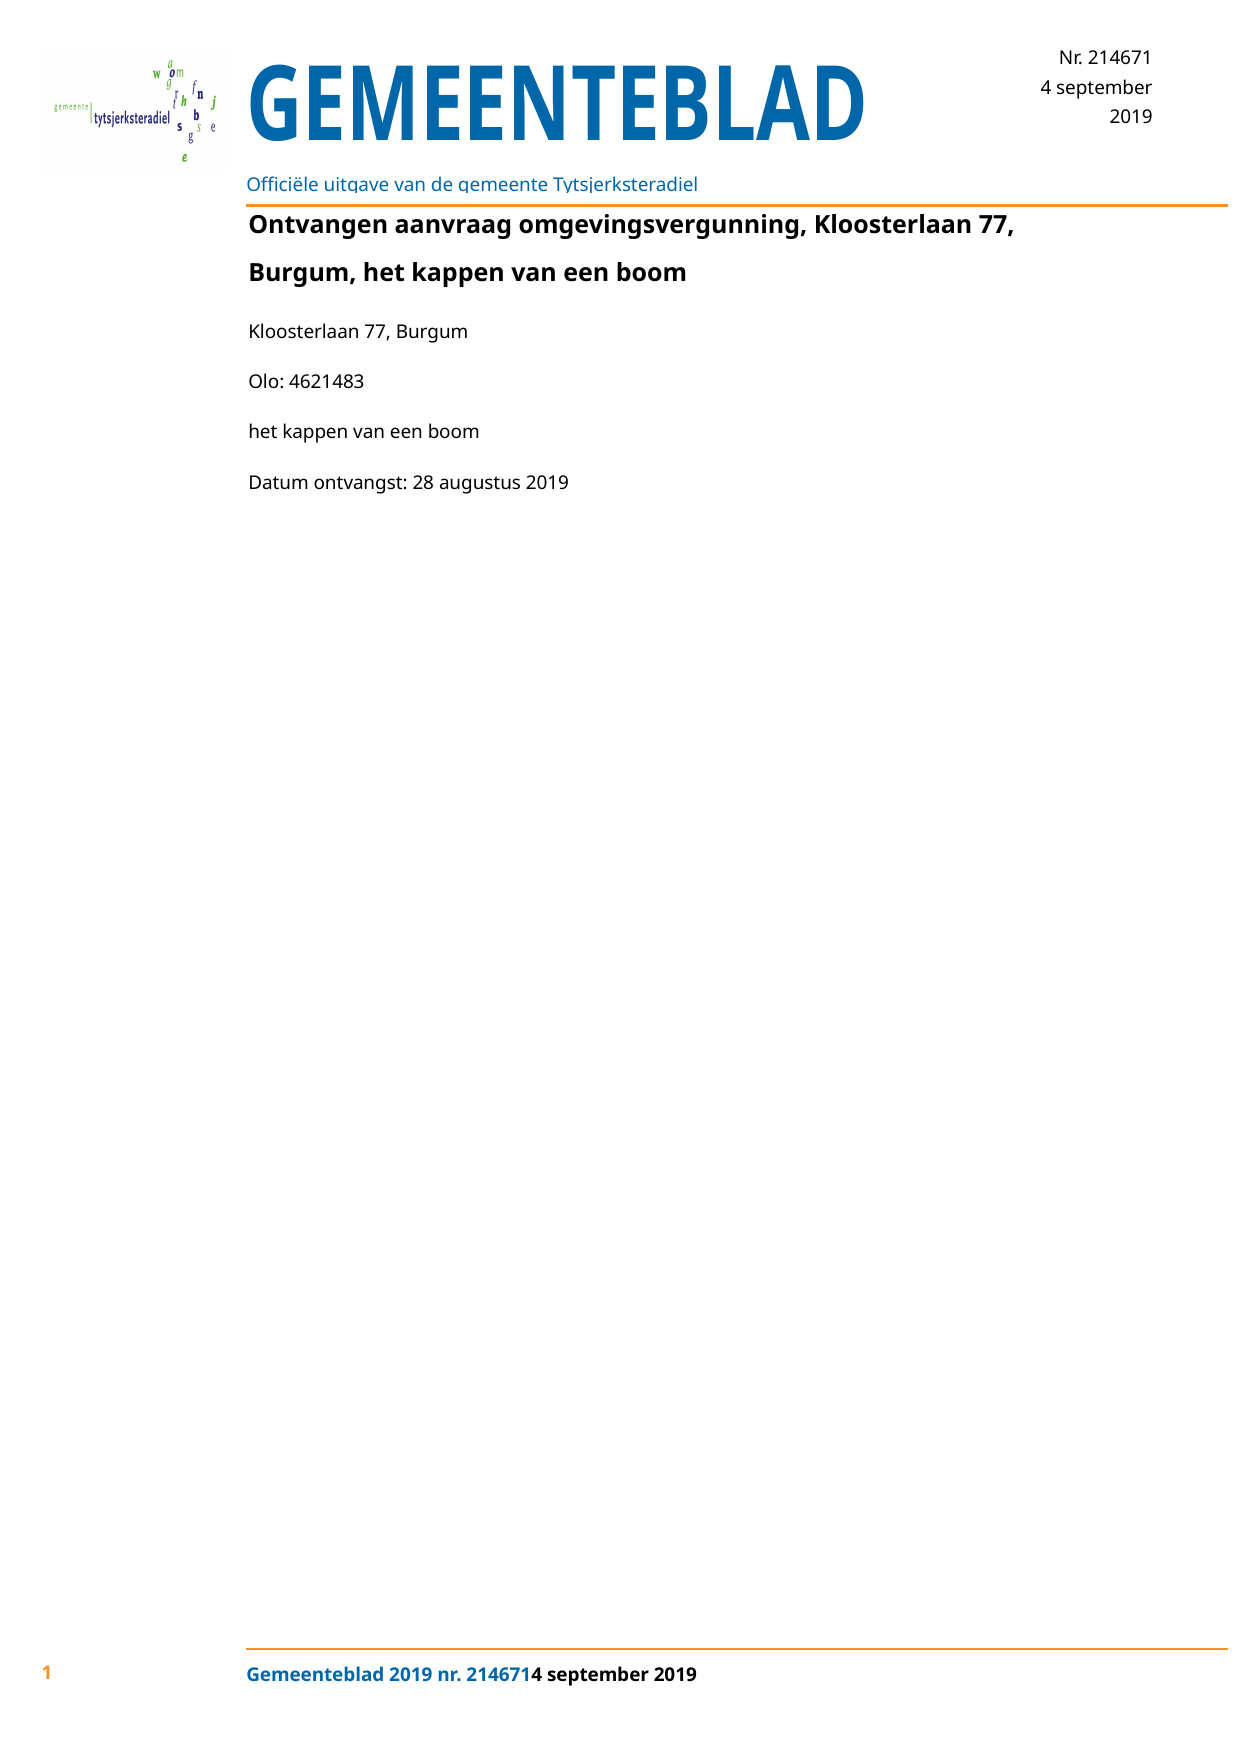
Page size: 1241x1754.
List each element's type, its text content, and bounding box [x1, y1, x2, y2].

text Olo: 4621483 [248, 368, 1152, 394]
text Ontvangen aanvraag omgevingsvergunning, Kloosterlaan 77, Burgum, het kappen van een boom [248, 207, 1152, 288]
picture [41, 47, 231, 172]
text Datum ontvangst: 28 augustus 2019 [248, 469, 1152, 495]
text het kappen van een boom [248, 419, 1152, 444]
text Kloosterlaan 77, Burgum [248, 318, 1152, 344]
